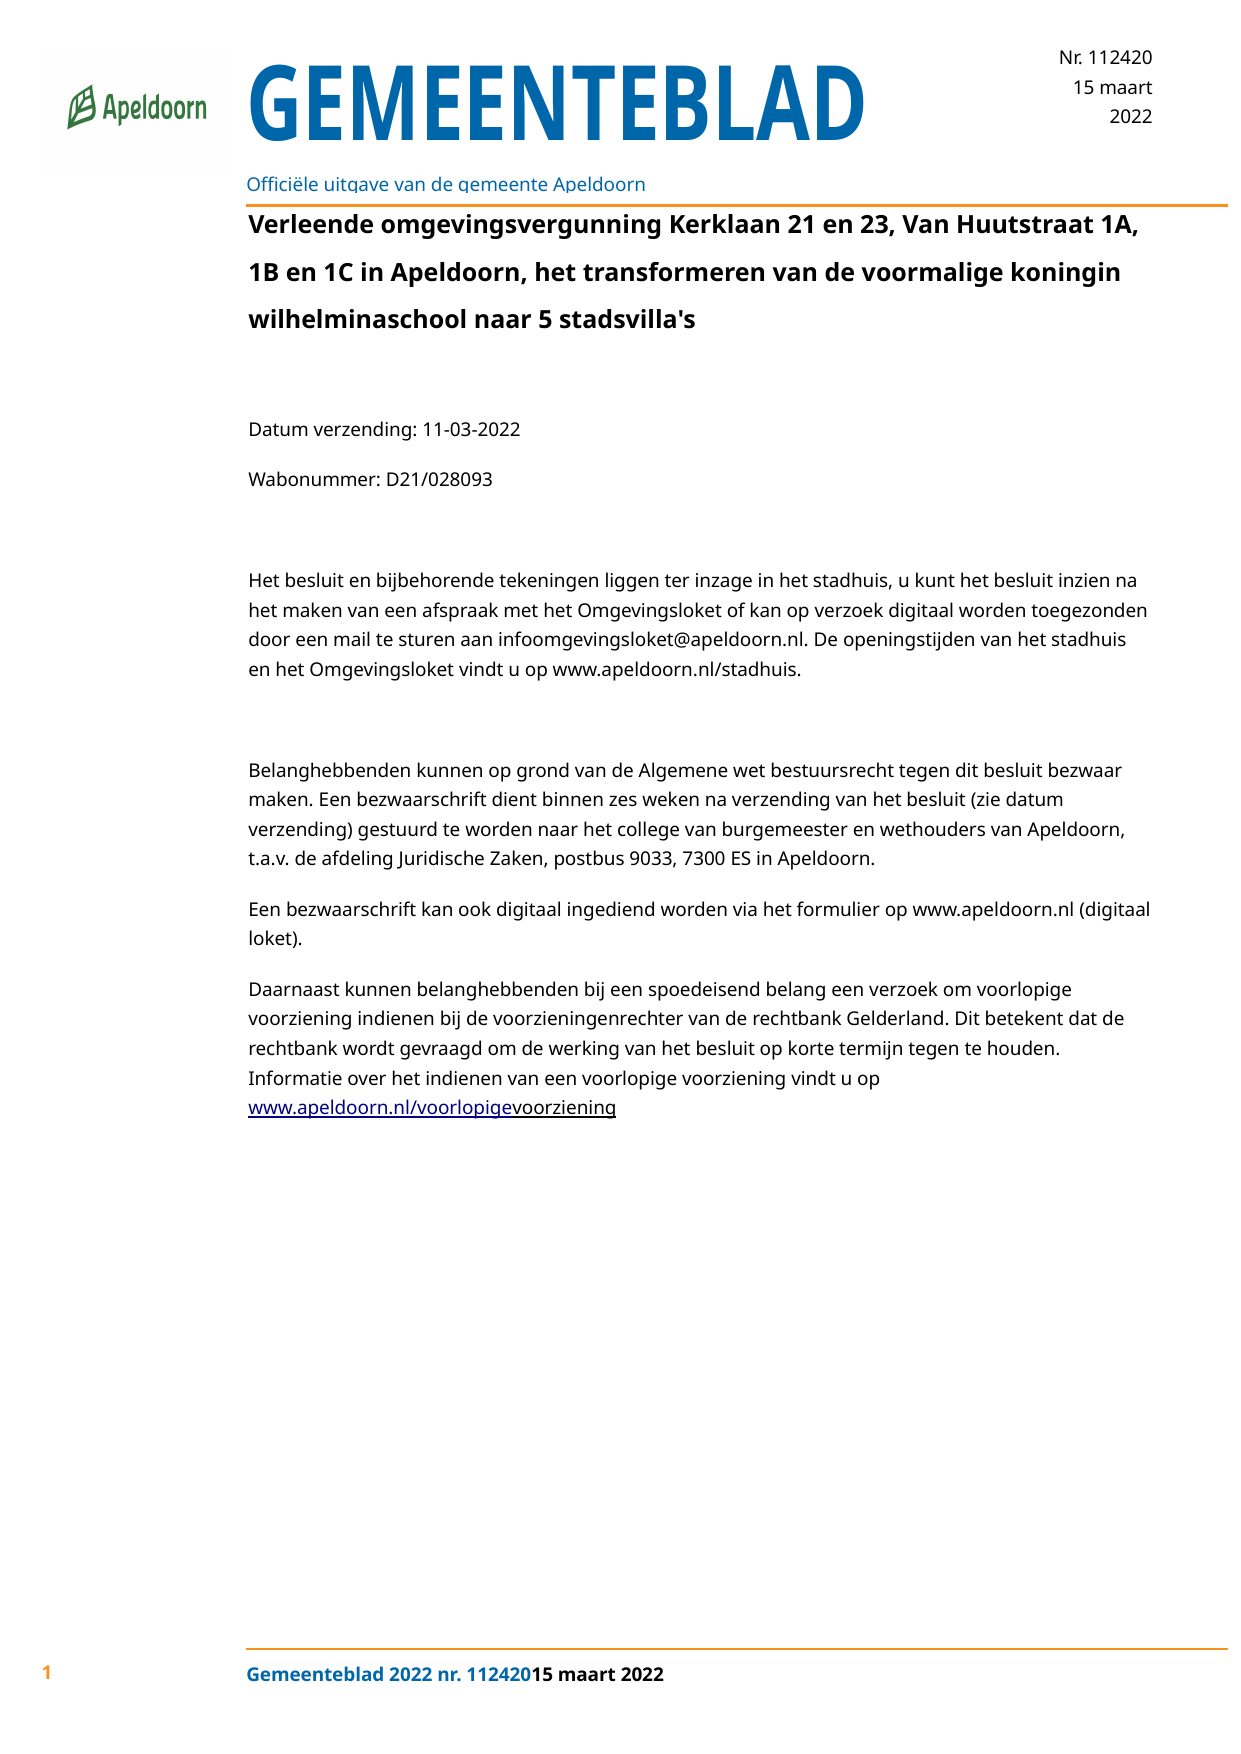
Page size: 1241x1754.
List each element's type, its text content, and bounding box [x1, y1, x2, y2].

text Wabonummer: D21/028093 [248, 466, 1152, 492]
text Belanghebbenden kunnen op grond van de Algemene wet bestuursrecht tegen dit besluit bezwaar maken. Een bezwaarschrift dient binnen zes weken na verzending van het besluit (zie datum verzending) gestuurd te worden naar het college van burgemeester en wethouders van Apeldoorn, t.a.v. de afdeling Juridische Zaken, postbus 9033, 7300 ES in Apeldoorn. [248, 757, 1152, 871]
picture [41, 47, 231, 172]
text Daarnaast kunnen belanghebbenden bij een spoedeisend belang een verzoek om voorlopige voorziening indienen bij de voorzieningenrechter van de rechtbank Gelderland. Dit betekent dat de rechtbank wordt gevraagd om de werking van het besluit op korte termijn tegen te houden. Informatie over het indienen van een voorlopige voorziening vindt u op www.apeldoorn.nl/voorlopigevoorziening [248, 976, 1152, 1120]
text Het besluit en bijbehorende tekeningen liggen ter inzage in het stadhuis, u kunt het besluit inzien na het maken van een afspraak met het Omgevingsloket of kan op verzoek digitaal worden toegezonden door een mail te sturen aan infoomgevingsloket@apeldoorn.nl. De openingstijden van het stadhuis en het Omgevingsloket vindt u op www.apeldoorn.nl/stadhuis. [248, 567, 1152, 682]
text Verleende omgevingsvergunning Kerklaan 21 en 23, Van Huutstraat 1A, 1B en 1C in Apeldoorn, het transformeren van de voormalige koningin wilhelminaschool naar 5 stadsvilla's [248, 207, 1152, 336]
text Datum verzending: 11-03-2022 [248, 416, 1152, 442]
text Een bezwaarschrift kan ook digitaal ingediend worden via het formulier op www.apeldoorn.nl (digitaal loket). [248, 896, 1152, 951]
